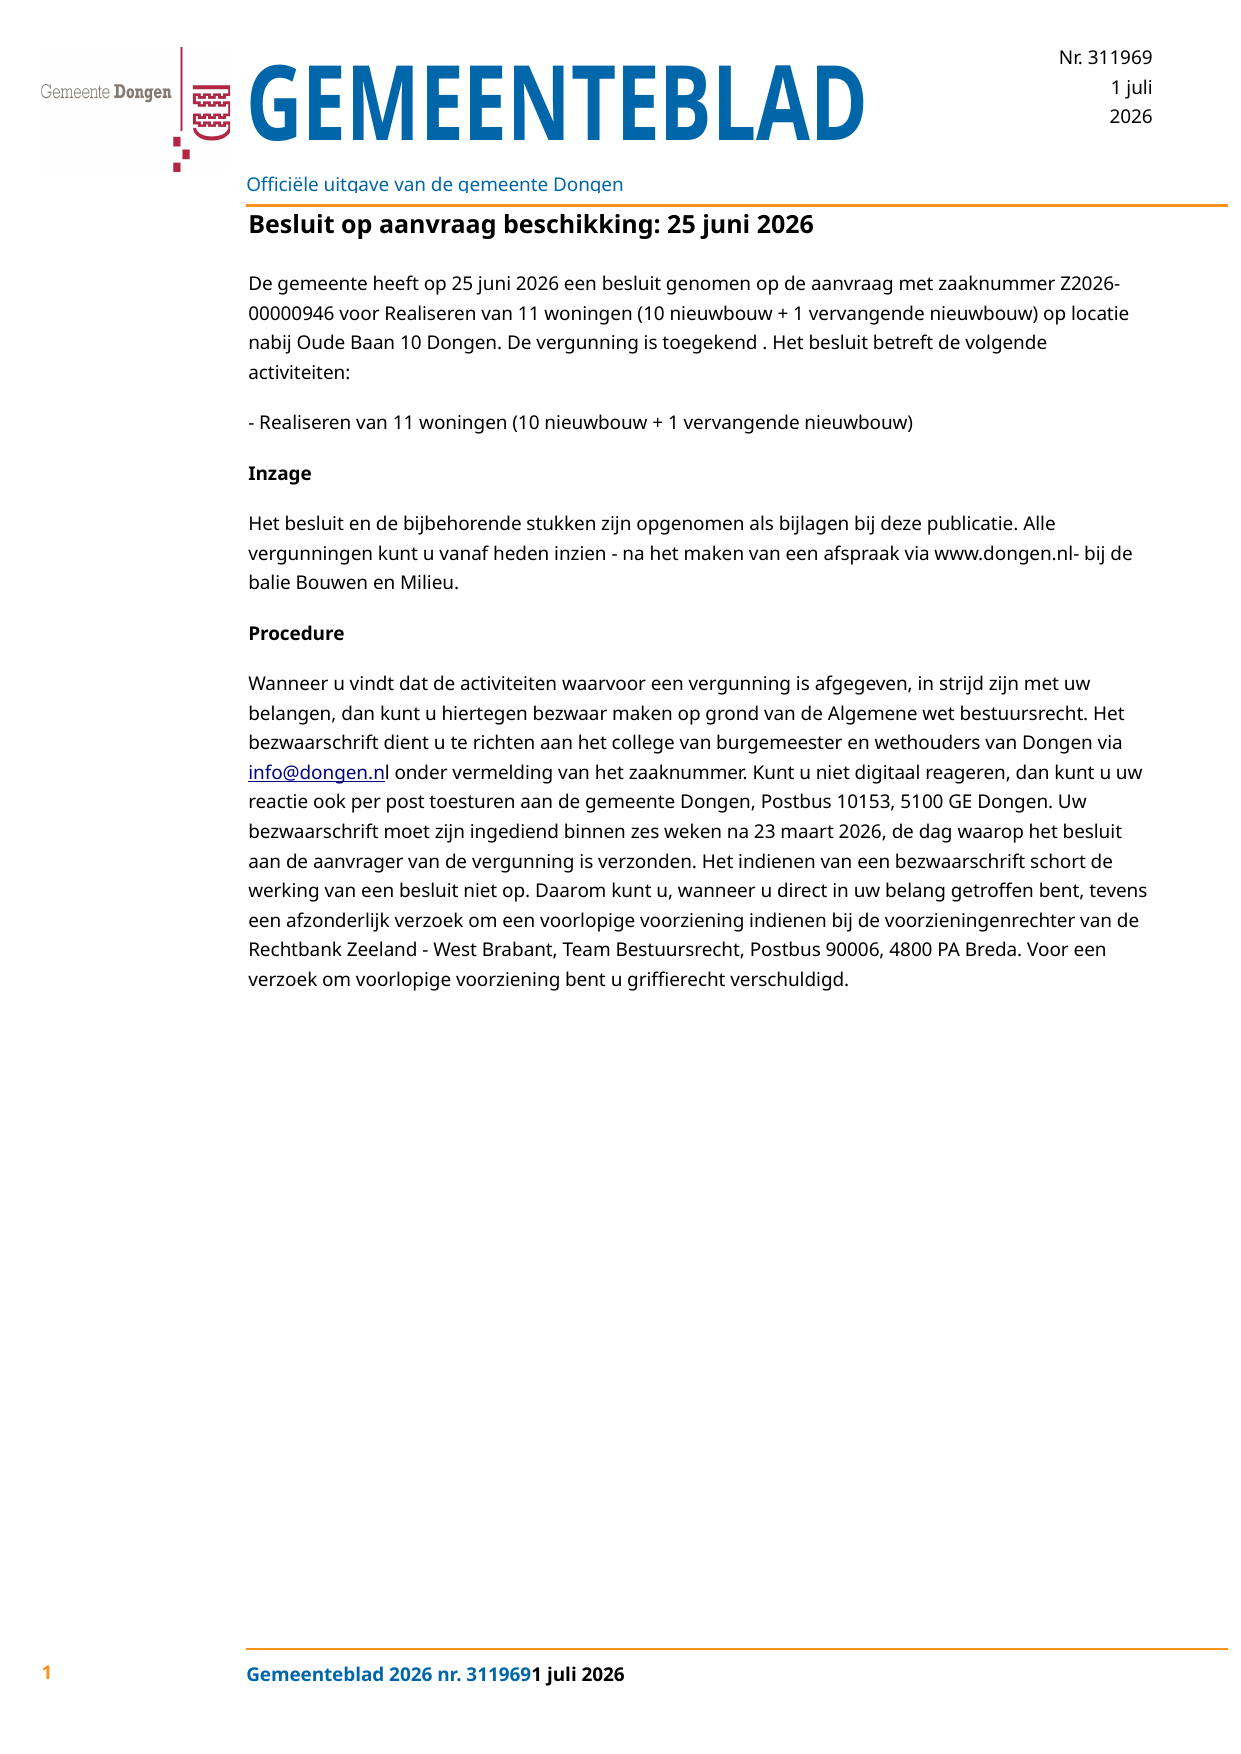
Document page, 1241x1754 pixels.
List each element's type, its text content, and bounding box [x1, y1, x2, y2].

picture [41, 47, 231, 172]
text Inzage [248, 460, 1152, 486]
text Wanneer u vindt dat de activiteiten waarvoor een vergunning is afgegeven, in strijd zijn met uw belangen, dan kunt u hiertegen bezwaar maken op grond van de Algemene wet bestuursrecht. Het bezwaarschrift dient u te richten aan het college van burgemeester en wethouders van Dongen via info@dongen.nl onder vermelding van het zaaknummer. Kunt u niet digitaal reageren, dan kunt u uw reactie ook per post toesturen aan de gemeente Dongen, Postbus 10153, 5100 GE Dongen. Uw bezwaarschrift moet zijn ingediend binnen zes weken na 23 maart 2026, de dag waarop het besluit aan de aanvrager van de vergunning is verzonden. Het indienen van een bezwaarschrift schort de werking van een besluit niet op. Daarom kunt u, wanneer u direct in uw belang getroffen bent, tevens een afzonderlijk verzoek om een voorlopige voorziening indienen bij de voorzieningenrechter van de Rechtbank Zeeland - West Brabant, Team Bestuursrecht, Postbus 90006, 4800 PA Breda. Voor een verzoek om voorlopige voorziening bent u griffierecht verschuldigd. [248, 670, 1152, 992]
text De gemeente heeft op 25 juni 2026 een besluit genomen op de aanvraag met zaaknummer Z2026-00000946 voor Realiseren van 11 woningen (10 nieuwbouw + 1 vervangende nieuwbouw) op locatie nabij Oude Baan 10 Dongen. De vergunning is toegekend . Het besluit betreft de volgende activiteiten: [248, 270, 1152, 385]
text - Realiseren van 11 woningen (10 nieuwbouw + 1 vervangende nieuwbouw) [248, 409, 1152, 435]
text Procedure [248, 620, 1152, 646]
text Het besluit en de bijbehorende stukken zijn opgenomen als bijlagen bij deze publicatie. Alle vergunningen kunt u vanaf heden inzien - na het maken van een afspraak via www.dongen.nl- bij de balie Bouwen en Milieu. [248, 510, 1152, 595]
text Besluit op aanvraag beschikking: 25 juni 2026 [248, 207, 1152, 241]
